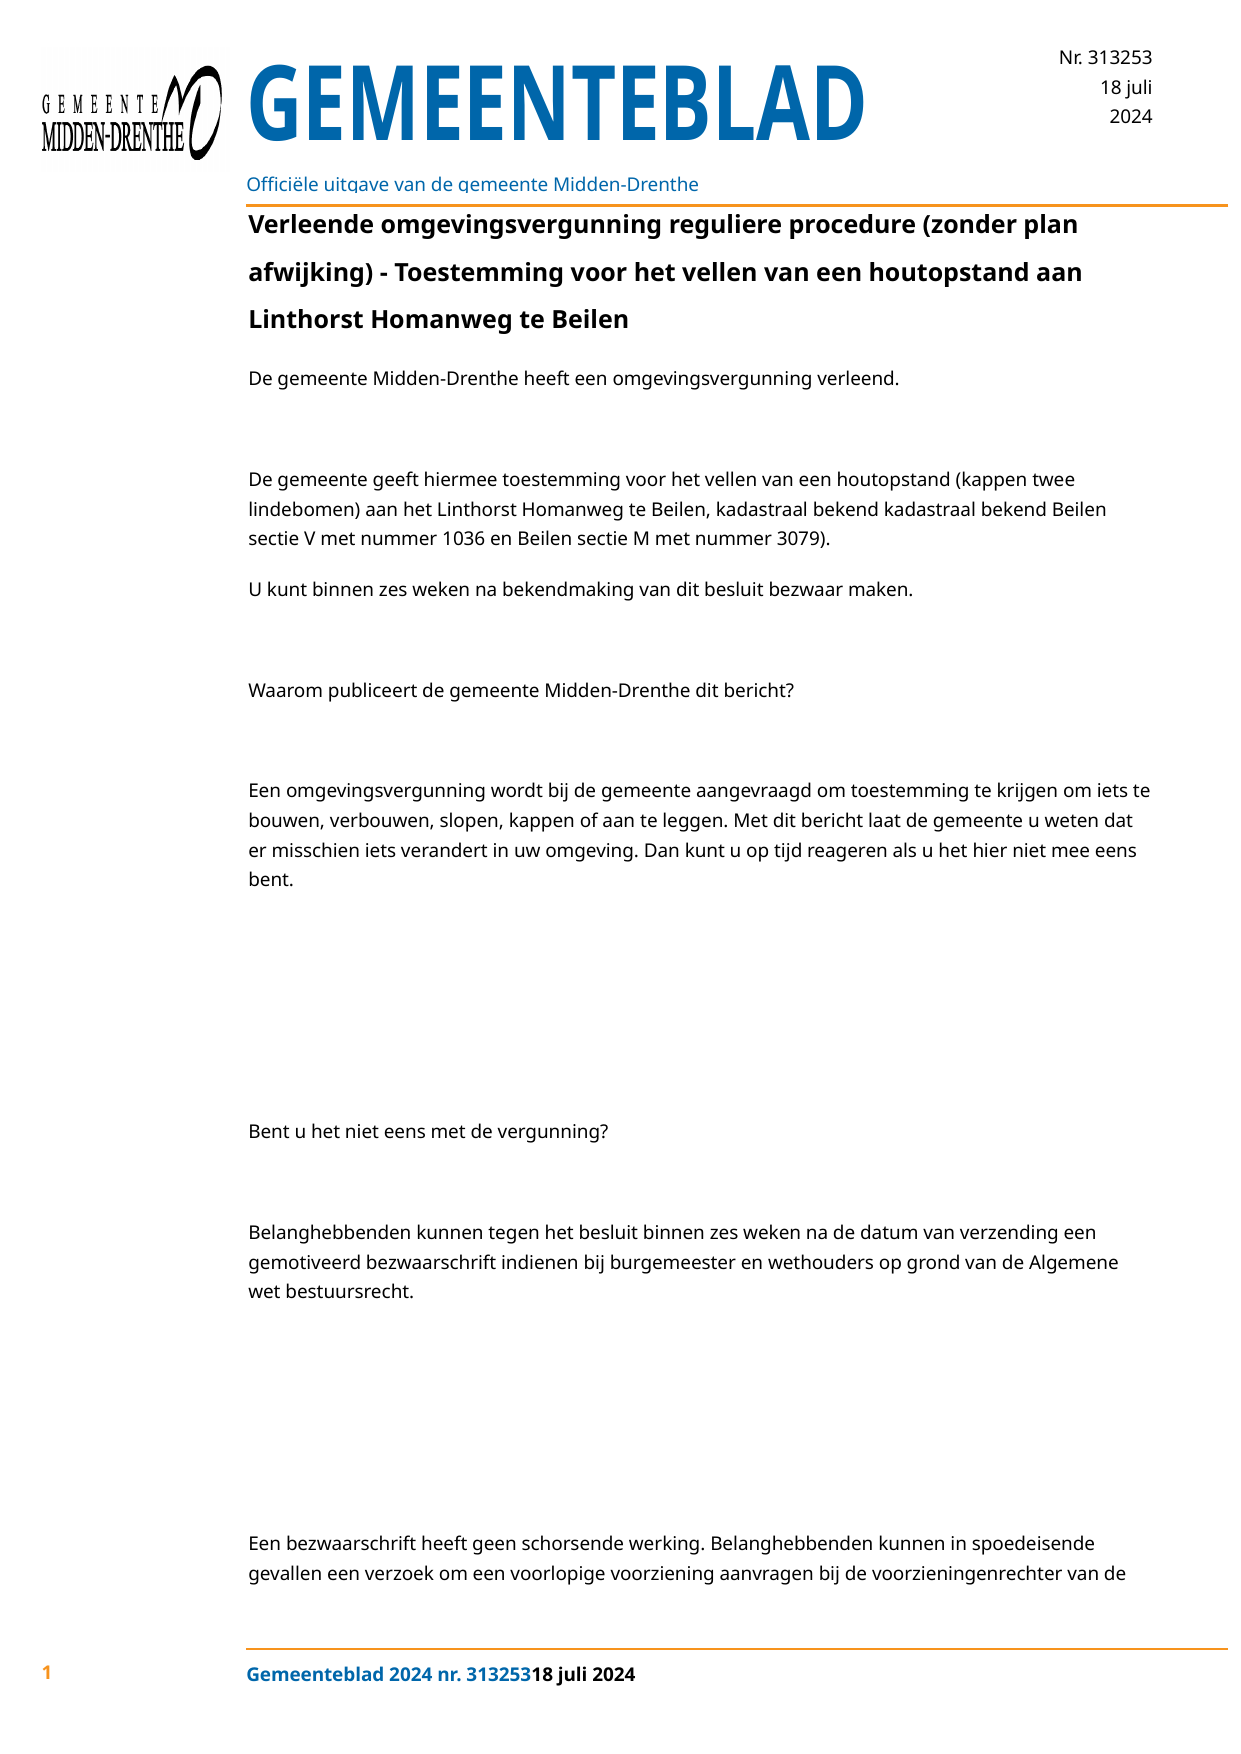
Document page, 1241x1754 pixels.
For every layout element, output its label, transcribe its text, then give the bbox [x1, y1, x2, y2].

text Bent u het niet eens met de vergunning? [248, 1118, 1152, 1144]
text Een omgevingsvergunning wordt bij de gemeente aangevraagd om toestemming te krijgen om iets te bouwen, verbouwen, slopen, kappen of aan te leggen. Met dit bericht laat de gemeente u weten dat er misschien iets verandert in uw omgeving. Dan kunt u op tijd reageren als u het hier niet mee eens bent. [248, 778, 1152, 892]
text Belanghebbenden kunnen tegen het besluit binnen zes weken na de datum van verzending een gemotiveerd bezwaarschrift indienen bij burgemeester en wethouders op grond van de Algemene wet bestuursrecht. [248, 1219, 1152, 1304]
text Een bezwaarschrift heeft geen schorsende werking. Belanghebbenden kunnen in spoedeisende gevallen een verzoek om een voorlopige voorziening aanvragen bij de voorzieningenrechter van de [248, 1531, 1152, 1586]
text Verleende omgevingsvergunning reguliere procedure (zonder plan afwijking) - Toestemming voor het vellen van een houtopstand aan Linthorst Homanweg te Beilen [248, 207, 1152, 336]
text De gemeente geeft hiermee toestemming voor het vellen van een houtopstand (kappen twee lindebomen) aan het Linthorst Homanweg te Beilen, kadastraal bekend kadastraal bekend Beilen sectie V met nummer 1036 en Beilen sectie M met nummer 3079). [248, 466, 1152, 551]
text De gemeente Midden-Drenthe heeft een omgevingsvergunning verleend. [248, 366, 1152, 391]
text Waarom publiceert de gemeente Midden-Drenthe dit bericht? [248, 677, 1152, 702]
picture [41, 47, 231, 172]
text U kunt binnen zes weken na bekendmaking van dit besluit bezwaar maken. [248, 576, 1152, 602]
